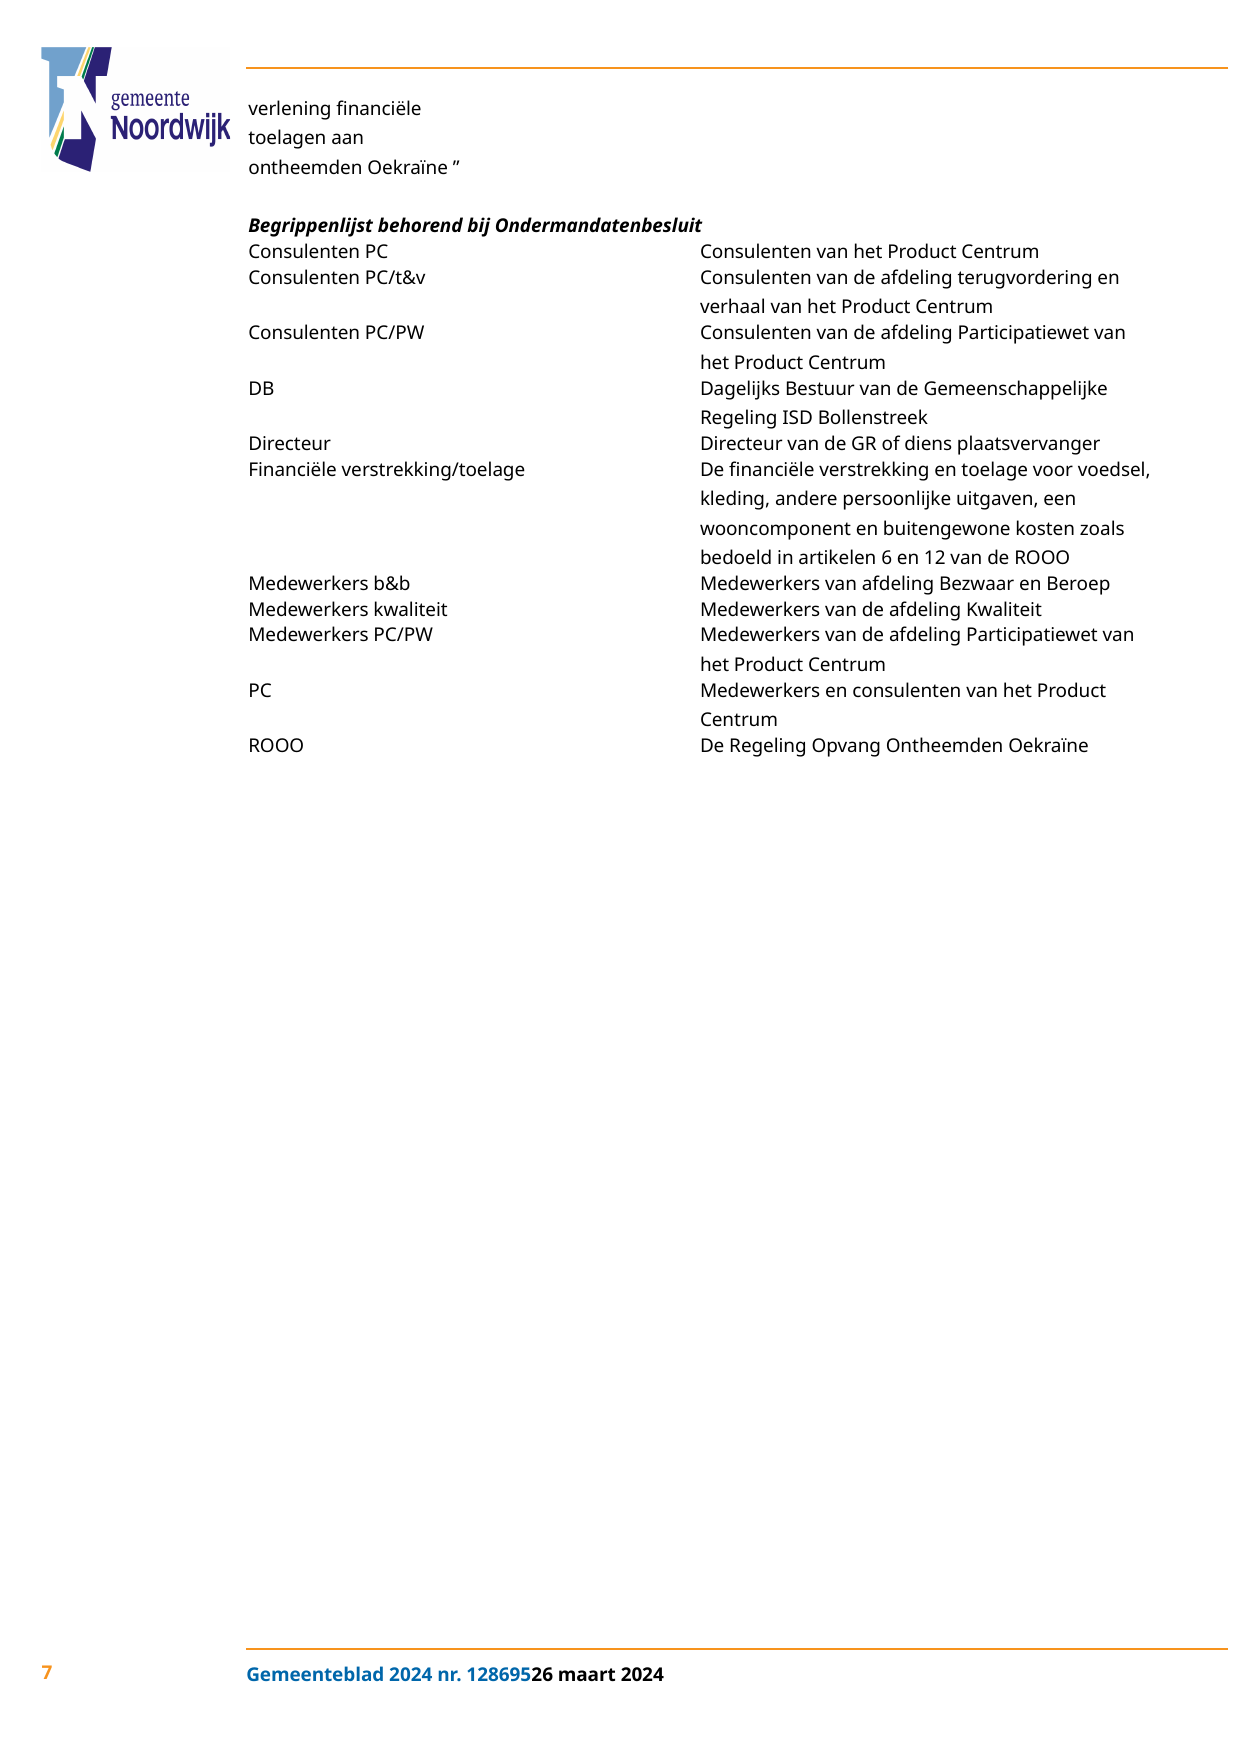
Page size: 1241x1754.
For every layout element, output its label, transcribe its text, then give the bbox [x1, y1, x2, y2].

table_cell De financiële verstrekking en toelage voor voedsel, kleding, andere persoonlijke uitgaven, een wooncomponent en buitengewone kosten zoals bedoeld in artikelen 6 en 12 van de ROOO [700, 456, 1152, 570]
table_cell [926, 95, 1152, 180]
table_cell [474, 95, 700, 180]
picture [41, 47, 231, 172]
table_cell Dagelijks Bestuur van de Gemeenschappelijke Regeling ISD Bollenstreek [700, 375, 1152, 430]
table_cell Medewerkers kwaliteit [248, 596, 700, 622]
table_cell Consulenten van het Product Centrum [700, 238, 1152, 264]
table_cell Consulenten van de afdeling Participatiewet van het Product Centrum [700, 319, 1152, 375]
table_cell verlening financiële toelagen aan ontheemden Oekraïne ” [248, 95, 474, 180]
table_cell PC [248, 677, 700, 732]
table_cell Directeur van de GR of diens plaatsvervanger [700, 430, 1152, 456]
table_cell [700, 95, 926, 180]
table_cell Consulenten PC/t&v [248, 264, 700, 319]
table_cell Medewerkers PC/PW [248, 622, 700, 677]
table_header Begrippenlijst behorend bij Ondermandatenbesluit [248, 213, 1152, 238]
table_cell Consulenten PC/PW [248, 319, 700, 375]
table_cell Consulenten van de afdeling terugvordering en verhaal van het Product Centrum [700, 264, 1152, 319]
table_cell Medewerkers b&b [248, 570, 700, 596]
table_cell DB [248, 375, 700, 430]
table_cell Financiële verstrekking/toelage [248, 456, 700, 570]
table_cell Consulenten PC [248, 238, 700, 264]
table_cell ROOO [248, 732, 700, 758]
table_cell Directeur [248, 430, 700, 456]
table_cell Medewerkers van de afdeling Kwaliteit [700, 596, 1152, 622]
table_cell Medewerkers en consulenten van het Product Centrum [700, 677, 1152, 732]
table_cell De Regeling Opvang Ontheemden Oekraïne [700, 732, 1152, 758]
table_cell Medewerkers van afdeling Bezwaar en Beroep [700, 570, 1152, 596]
table_cell Medewerkers van de afdeling Participatiewet van het Product Centrum [700, 622, 1152, 677]
